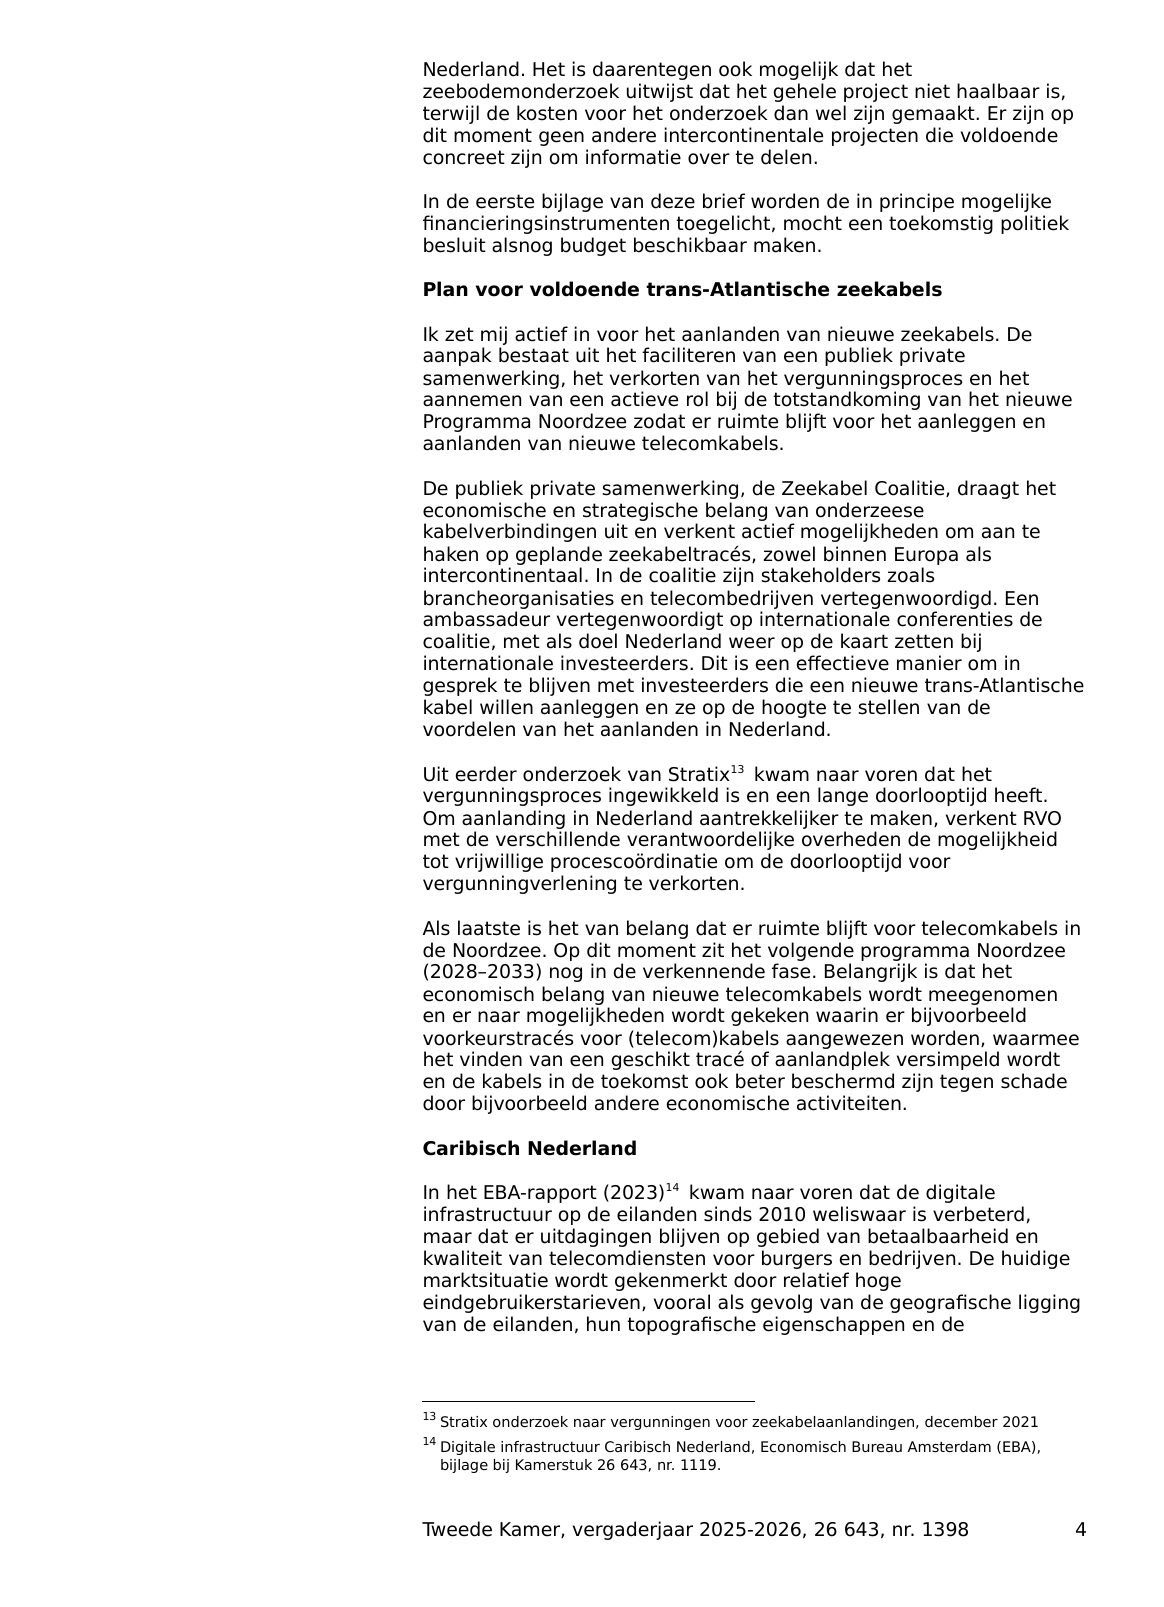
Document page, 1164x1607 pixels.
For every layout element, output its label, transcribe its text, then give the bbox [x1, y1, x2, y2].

text In het EBA-rapport (2023) kwam naar voren dat de digitale infrastructuur op de eilanden sinds 2010 weliswaar is verbeterd, maar dat er uitdagingen blijven op gebied van betaalbaarheid en kwaliteit van telecomdiensten voor burgers en bedrijven. De huidige marktsituatie wordt gekenmerkt door relatief hoge eindgebruikerstarieven, vooral als gevolg van de geografische ligging van de eilanden, hun topografische eigenschappen en de [422, 1182, 1087, 1336]
text Stratix onderzoek naar vergunningen voor zeekabelaanlandingen, december 2021 [422, 1410, 1087, 1432]
subtitle Caribisch Nederland [422, 1137, 1087, 1159]
text De publiek private samenwerking, de Zeekabel Coalitie, draagt het economische en strategische belang van onderzeese kabelverbindingen uit en verkent actief mogelijkheden om aan te haken op geplande zeekabeltracés, zowel binnen Europa als intercontinentaal. In de coalitie zijn stakeholders zoals brancheorganisaties en telecombedrijven vertegenwoordigd. Een ambassadeur vertegenwoordigt op internationale conferenties de coalitie, met als doel Nederland weer op de kaart zetten bij internationale investeerders. Dit is een effectieve manier om in gesprek te blijven met investeerders die een nieuwe trans-Atlantische kabel willen aanleggen en ze op de hoogte te stellen van de voordelen van het aanlanden in Nederland. [422, 477, 1087, 741]
text Ik zet mij actief in voor het aanlanden van nieuwe zeekabels. De aanpak bestaat uit het faciliteren van een publiek private samenwerking, het verkorten van het vergunningsproces en het aannemen van een actieve rol bij de totstandkoming van het nieuwe Programma Noordzee zodat er ruimte blijft voor het aanleggen en aanlanden van nieuwe telecomkabels. [422, 323, 1087, 455]
text Nederland. Het is daarentegen ook mogelijk dat het zeebodemonderzoek uitwijst dat het gehele project niet haalbaar is, terwijl de kosten voor het onderzoek dan wel zijn gemaakt. Er zijn op dit moment geen andere intercontinentale projecten die voldoende concreet zijn om informatie over te delen. [422, 59, 1087, 169]
text In de eerste bijlage van deze brief worden de in principe mogelijke financieringsinstrumenten toegelicht, mocht een toekomstig politiek besluit alsnog budget beschikbaar maken. [422, 191, 1087, 257]
text Als laatste is het van belang dat er ruimte blijft voor telecomkabels in de Noordzee. Op dit moment zit het volgende programma Noordzee (2028–2033) nog in de verkennende fase. Belangrijk is dat het economisch belang van nieuwe telecomkabels wordt meegenomen en er naar mogelijkheden wordt gekeken waarin er bijvoorbeeld voorkeurstracés voor (telecom)kabels aangewezen worden, waarmee het vinden van een geschikt tracé of aanlandplek versimpeld wordt en de kabels in de toekomst ook beter beschermd zijn tegen schade door bijvoorbeeld andere economische activiteiten. [422, 917, 1087, 1115]
text Digitale infrastructuur Caribisch Nederland, Economisch Bureau Amsterdam (EBA), bijlage bij Kamerstuk 26 643, nr. 1119. [422, 1435, 1087, 1474]
subtitle Plan voor voldoende trans-Atlantische zeekabels [422, 279, 1087, 301]
text Uit eerder onderzoek van Stratix kwam naar voren dat het vergunningsproces ingewikkeld is en een lange doorlooptijd heeft. Om aanlanding in Nederland aantrekkelijker te maken, verkent RVO met de verschillende verantwoordelijke overheden de mogelijkheid tot vrijwillige procescoördinatie om de doorlooptijd voor vergunningverlening te verkorten. [422, 763, 1087, 895]
